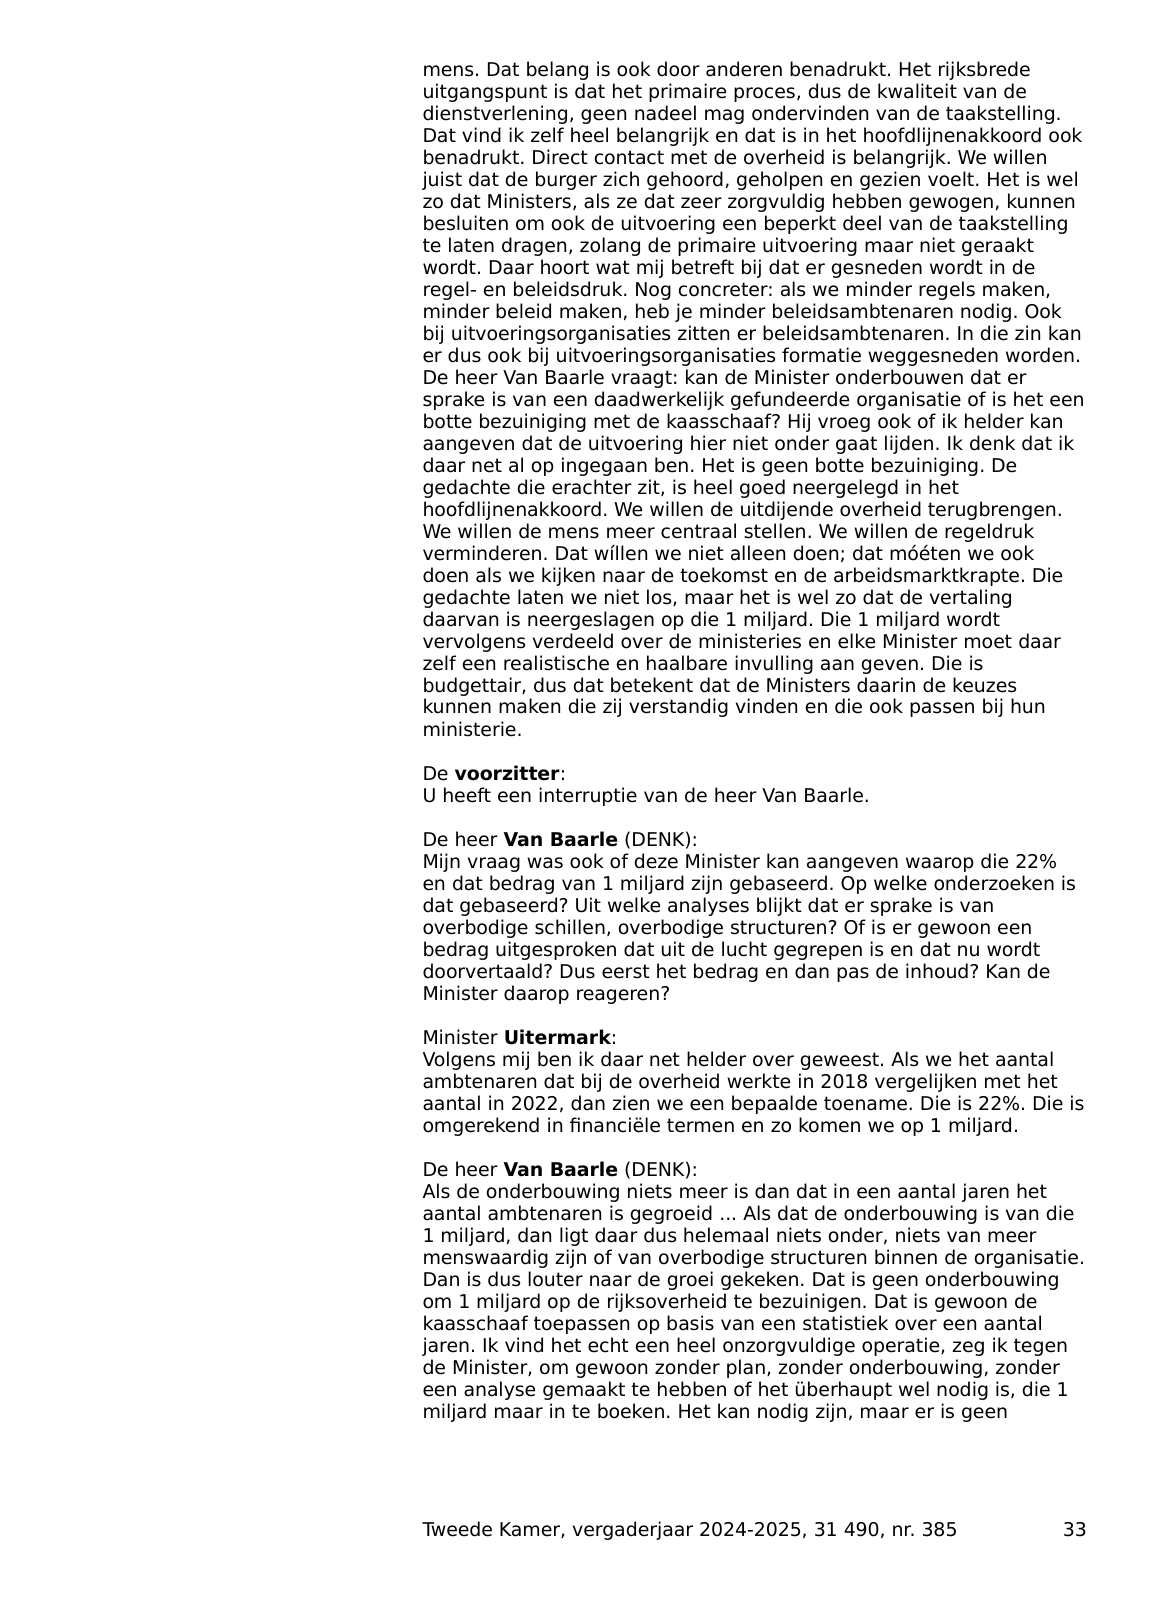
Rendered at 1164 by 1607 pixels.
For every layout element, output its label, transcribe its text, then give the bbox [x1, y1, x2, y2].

text Volgens mij ben ik daar net helder over geweest. Als we het aantal ambtenaren dat bij de overheid werkte in 2018 vergelijken met het aantal in 2022, dan zien we een bepaalde toename. Die is 22%. Die is omgerekend in financiële termen en zo komen we op 1 miljard. [422, 1049, 1087, 1137]
text Minister Uitermark: [422, 1027, 1087, 1049]
text Mijn vraag was ook of deze Minister kan aangeven waarop die 22% en dat bedrag van 1 miljard zijn gebaseerd. Op welke onderzoeken is dat gebaseerd? Uit welke analyses blijkt dat er sprake is van overbodige schillen, overbodige structuren? Of is er gewoon een bedrag uitgesproken dat uit de lucht gegrepen is en dat nu wordt doorvertaald? Dus eerst het bedrag en dan pas de inhoud? Kan de Minister daarop reageren? [422, 851, 1087, 1004]
text De heer Van Baarle (DENK): [422, 1159, 1087, 1181]
text Als de onderbouwing niets meer is dan dat in een aantal jaren het aantal ambtenaren is gegroeid ... Als dat de onderbouwing is van die 1 miljard, dan ligt daar dus helemaal niets onder, niets van meer menswaardig zijn of van overbodige structuren binnen de organisatie. Dan is dus louter naar de groei gekeken. Dat is geen onderbouwing om 1 miljard op de rijksoverheid te bezuinigen. Dat is gewoon de kaasschaaf toepassen op basis van een statistiek over een aantal jaren. Ik vind het echt een heel onzorgvuldige operatie, zeg ik tegen de Minister, om gewoon zonder plan, zonder onderbouwing, zonder een analyse gemaakt te hebben of het überhaupt wel nodig is, die 1 miljard maar in te boeken. Het kan nodig zijn, maar er is geen [422, 1181, 1087, 1423]
text De heer Van Baarle vraagt: kan de Minister onderbouwen dat er sprake is van een daadwerkelijk gefundeerde organisatie of is het een botte bezuiniging met de kaasschaaf? Hij vroeg ook of ik helder kan aangeven dat de uitvoering hier niet onder gaat lijden. Ik denk dat ik daar net al op ingegaan ben. Het is geen botte bezuiniging. De gedachte die erachter zit, is heel goed neergelegd in het hoofdlijnenakkoord. We willen de uitdijende overheid terugbrengen. We willen de mens meer centraal stellen. We willen de regeldruk verminderen. Dat wíllen we niet alleen doen; dat móéten we ook doen als we kijken naar de toekomst en de arbeidsmarktkrapte. Die gedachte laten we niet los, maar het is wel zo dat de vertaling daarvan is neergeslagen op die 1 miljard. Die 1 miljard wordt vervolgens verdeeld over de ministeries en elke Minister moet daar zelf een realistische en haalbare invulling aan geven. Die is budgettair, dus dat betekent dat de Ministers daarin de keuzes kunnen maken die zij verstandig vinden en die ook passen bij hun ministerie. [422, 367, 1087, 740]
text De heer Van Baarle (DENK): [422, 829, 1087, 851]
text De voorzitter: [422, 763, 1087, 784]
text U heeft een interruptie van de heer Van Baarle. [422, 784, 1087, 807]
text mens. Dat belang is ook door anderen benadrukt. Het rijksbrede uitgangspunt is dat het primaire proces, dus de kwaliteit van de dienstverlening, geen nadeel mag ondervinden van de taakstelling. Dat vind ik zelf heel belangrijk en dat is in het hoofdlijnenakkoord ook benadrukt. Direct contact met de overheid is belangrijk. We willen juist dat de burger zich gehoord, geholpen en gezien voelt. Het is wel zo dat Ministers, als ze dat zeer zorgvuldig hebben gewogen, kunnen besluiten om ook de uitvoering een beperkt deel van de taakstelling te laten dragen, zolang de primaire uitvoering maar niet geraakt wordt. Daar hoort wat mij betreft bij dat er gesneden wordt in de regel- en beleidsdruk. Nog concreter: als we minder regels maken, minder beleid maken, heb je minder beleidsambtenaren nodig. Ook bij uitvoeringsorganisaties zitten er beleidsambtenaren. In die zin kan er dus ook bij uitvoeringsorganisaties formatie weggesneden worden. [422, 59, 1087, 367]
